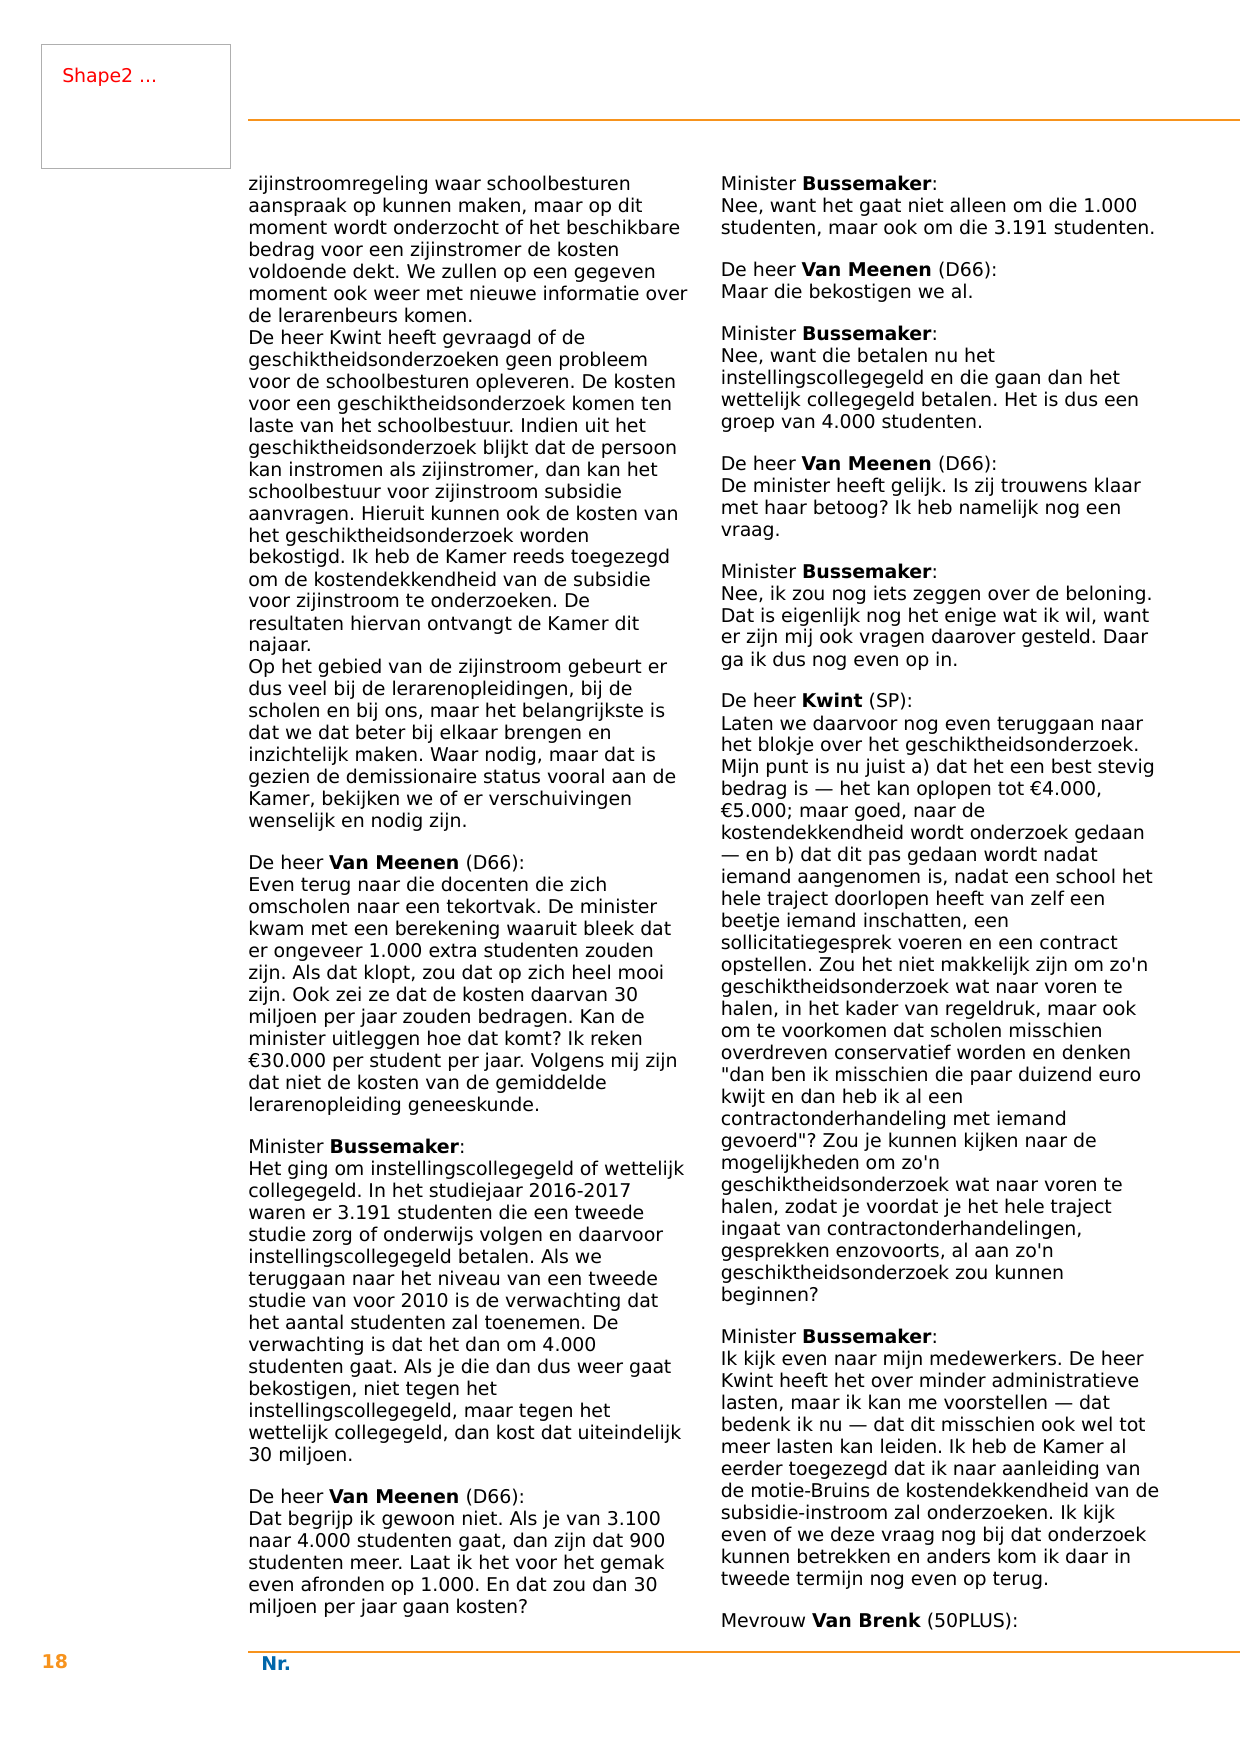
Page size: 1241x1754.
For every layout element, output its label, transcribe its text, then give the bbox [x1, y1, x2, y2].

text De heer Van Meenen (D66): [248, 1486, 691, 1508]
text Minister Bussemaker: [721, 173, 1163, 195]
text De heer Kwint heeft gevraagd of de geschiktheidsonderzoeken geen probleem voor de schoolbesturen opleveren. De kosten voor een geschiktheidsonderzoek komen ten laste van het schoolbestuur. Indien uit het geschiktheidsonderzoek blijkt dat de persoon kan instromen als zijinstromer, dan kan het schoolbestuur voor zijinstroom subsidie aanvragen. Hieruit kunnen ook de kosten van het geschiktheidsonderzoek worden bekostigd. Ik heb de Kamer reeds toegezegd om de kostendekkendheid van de subsidie voor zijinstroom te onderzoeken. De resultaten hiervan ontvangt de Kamer dit najaar. [248, 327, 691, 656]
text Op het gebied van de zijinstroom gebeurt er dus veel bij de lerarenopleidingen, bij de scholen en bij ons, maar het belangrijkste is dat we dat beter bij elkaar brengen en inzichtelijk maken. Waar nodig, maar dat is gezien de demissionaire status vooral aan de Kamer, bekijken we of er verschuivingen wenselijk en nodig zijn. [248, 656, 691, 832]
text Nee, want die betalen nu het instellingscollegegeld en die gaan dan het wettelijk collegegeld betalen. Het is dus een groep van 4.000 studenten. [721, 345, 1163, 433]
text Even terug naar die docenten die zich omscholen naar een tekortvak. De minister kwam met een berekening waaruit bleek dat er ongeveer 1.000 extra studenten zouden zijn. Als dat klopt, zou dat op zich heel mooi zijn. Ook zei ze dat de kosten daarvan 30 miljoen per jaar zouden bedragen. Kan de minister uitleggen hoe dat komt? Ik reken €30.000 per student per jaar. Volgens mij zijn dat niet de kosten van de gemiddelde lerarenopleiding geneeskunde. [248, 874, 691, 1116]
text De heer Van Meenen (D66): [721, 259, 1163, 281]
text De heer Van Meenen (D66): [248, 852, 691, 874]
text De heer Van Meenen (D66): [721, 453, 1163, 474]
text Nee, ik zou nog iets zeggen over de beloning. Dat is eigenlijk nog het enige wat ik wil, want er zijn mij ook vragen daarover gesteld. Daar ga ik dus nog even op in. [721, 582, 1163, 670]
text Laten we daarvoor nog even teruggaan naar het blokje over het geschiktheidsonderzoek. Mijn punt is nu juist a) dat het een best stevig bedrag is — het kan oplopen tot €4.000, €5.000; maar goed, naar de kostendekkendheid wordt onderzoek gedaan — en b) dat dit pas gedaan wordt nadat iemand aangenomen is, nadat een school het hele traject doorlopen heeft van zelf een beetje iemand inschatten, een sollicitatiegesprek voeren en een contract opstellen. Zou het niet makkelijk zijn om zo'n geschiktheidsonderzoek wat naar voren te halen, in het kader van regeldruk, maar ook om te voorkomen dat scholen misschien overdreven conservatief worden en denken "dan ben ik misschien die paar duizend euro kwijt en dan heb ik al een contractonderhandeling met iemand gevoerd"? Zou je kunnen kijken naar de mogelijkheden om zo'n geschiktheidsonderzoek wat naar voren te halen, zodat je voordat je het hele traject ingaat van contractonderhandelingen, gesprekken enzovoorts, al aan zo'n geschiktheidsonderzoek zou kunnen beginnen? [721, 712, 1163, 1306]
text De heer Kwint (SP): [721, 690, 1163, 712]
text zijinstroomregeling waar schoolbesturen aanspraak op kunnen maken, maar op dit moment wordt onderzocht of het beschikbare bedrag voor een zijinstromer de kosten voldoende dekt. We zullen op een gegeven moment ook weer met nieuwe informatie over de lerarenbeurs komen. [248, 173, 691, 327]
text Minister Bussemaker: [721, 323, 1163, 345]
text Minister Bussemaker: [721, 561, 1163, 582]
text Nee, want het gaat niet alleen om die 1.000 studenten, maar ook om die 3.191 studenten. [721, 195, 1163, 239]
text Maar die bekostigen we al. [721, 281, 1163, 303]
text Ik kijk even naar mijn medewerkers. De heer Kwint heeft het over minder administratieve lasten, maar ik kan me voorstellen — dat bedenk ik nu — dat dit misschien ook wel tot meer lasten kan leiden. Ik heb de Kamer al eerder toegezegd dat ik naar aanleiding van de motie-Bruins de kostendekkendheid van de subsidie-instroom zal onderzoeken. Ik kijk even of we deze vraag nog bij dat onderzoek kunnen betrekken en anders kom ik daar in tweede termijn nog even op terug. [721, 1348, 1163, 1589]
text Dat begrijp ik gewoon niet. Als je van 3.100 naar 4.000 studenten gaat, dan zijn dat 900 studenten meer. Laat ik het voor het gemak even afronden op 1.000. En dat zou dan 30 miljoen per jaar gaan kosten? [248, 1508, 691, 1617]
text De minister heeft gelijk. Is zij trouwens klaar met haar betoog? Ik heb namelijk nog een vraag. [721, 474, 1163, 541]
text Mevrouw Van Brenk (50PLUS): [721, 1609, 1163, 1632]
text Het ging om instellingscollegegeld of wettelijk collegegeld. In het studiejaar 2016-2017 waren er 3.191 studenten die een tweede studie zorg of onderwijs volgen en daarvoor instellingscollegegeld betalen. Als we teruggaan naar het niveau van een tweede studie van voor 2010 is de verwachting dat het aantal studenten zal toenemen. De verwachting is dat het dan om 4.000 studenten gaat. Als je die dan dus weer gaat bekostigen, niet tegen het instellingscollegegeld, maar tegen het wettelijk collegegeld, dan kost dat uiteindelijk 30 miljoen. [248, 1158, 691, 1466]
text Minister Bussemaker: [721, 1326, 1163, 1348]
text Minister Bussemaker: [248, 1136, 691, 1158]
